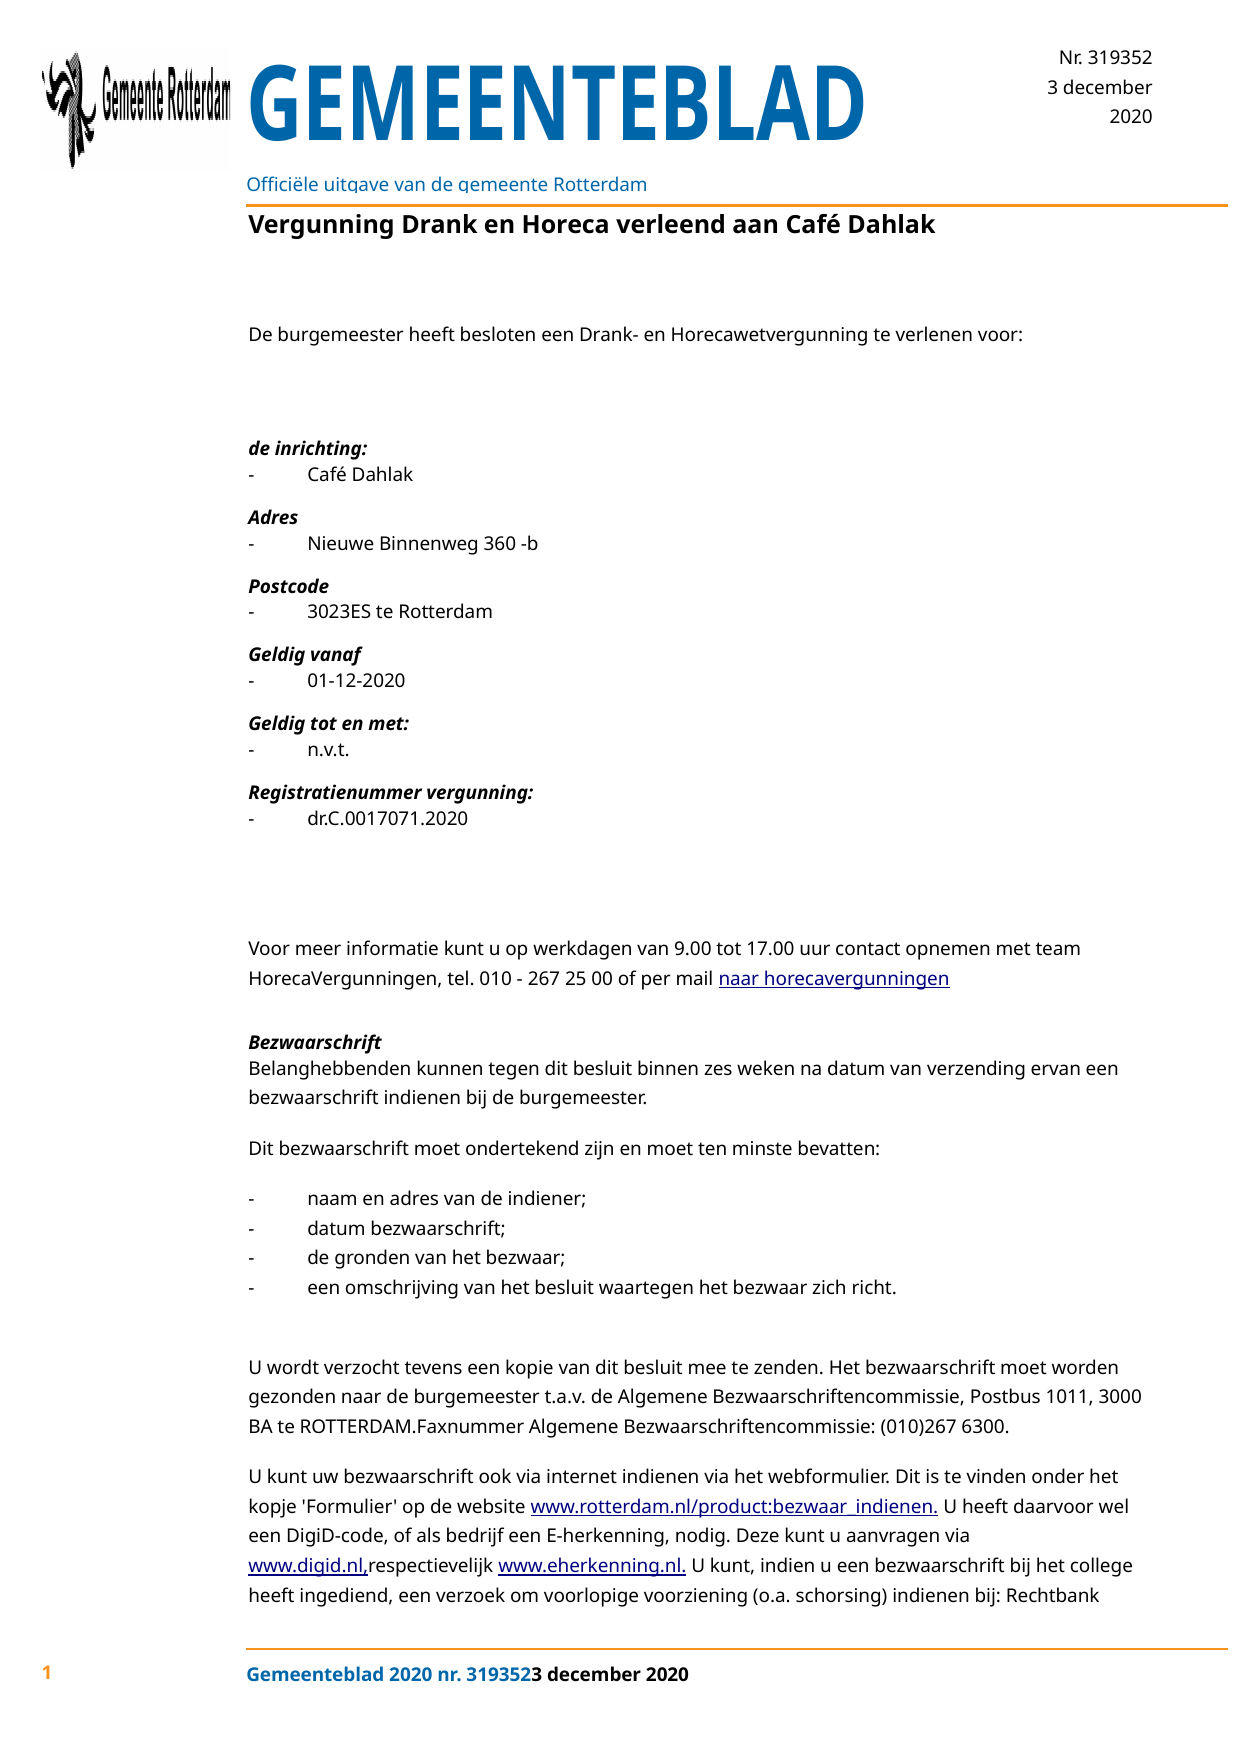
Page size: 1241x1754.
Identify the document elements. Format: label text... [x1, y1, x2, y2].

text U kunt uw bezwaarschrift ook via internet indienen via het webformulier. Dit is te vinden onder het kopje 'Formulier' op de website www.rotterdam.nl/product:bezwaar_indienen. U heeft daarvoor wel een DigiD-code, of als bedrijf een E-herkenning, nodig. Deze kunt u aanvragen via www.digid.nl,respectievelijk www.eherkenning.nl. U kunt, indien u een bezwaarschrift bij het college heeft ingediend, een verzoek om voorlopige voorziening (o.a. schorsing) indienen bij: Rechtbank [248, 1463, 1152, 1608]
list Nieuwe Binnenweg 360 -b [248, 530, 1152, 555]
list een omschrijving van het besluit waartegen het bezwaar zich richt. [248, 1274, 1152, 1300]
list Café Dahlak [248, 461, 1152, 487]
text Geldig tot en met: [248, 711, 1152, 736]
text Adres [248, 504, 1152, 530]
text De burgemeester heeft besloten een Drank- en Horecawetvergunning te verlenen voor: [248, 321, 1152, 346]
list naam en adres van de indiener; [248, 1185, 1152, 1211]
list n.v.t. [248, 736, 1152, 762]
list 01-12-2020 [248, 667, 1152, 693]
list de gronden van het bezwaar; [248, 1244, 1152, 1270]
picture [41, 47, 231, 172]
text Bezwaarschrift [248, 1029, 1152, 1055]
text Vergunning Drank en Horeca verleend aan Café Dahlak [248, 207, 1152, 241]
text Postcode [248, 573, 1152, 598]
list datum bezwaarschrift; [248, 1215, 1152, 1241]
list 3023ES te Rotterdam [248, 598, 1152, 624]
list dr.C.0017071.2020 [248, 805, 1152, 831]
text Registratienummer vergunning: [248, 779, 1152, 805]
text de inrichting: [248, 435, 1152, 461]
text Voor meer informatie kunt u op werkdagen van 9.00 tot 17.00 uur contact opnemen met team HorecaVergunningen, tel. 010 - 267 25 00 of per mail naar horecavergunningen [248, 936, 1152, 991]
text Geldig vanaf [248, 642, 1152, 667]
text Belanghebbenden kunnen tegen dit besluit binnen zes weken na datum van verzending ervan een bezwaarschrift indienen bij de burgemeester. [248, 1055, 1152, 1110]
text Dit bezwaarschrift moet ondertekend zijn en moet ten minste bevatten: [248, 1135, 1152, 1161]
text U wordt verzocht tevens een kopie van dit besluit mee te zenden. Het bezwaarschrift moet worden gezonden naar de burgemeester t.a.v. de Algemene Bezwaarschriftencommissie, Postbus 1011, 3000 BA te ROTTERDAM.Faxnummer Algemene Bezwaarschriftencommissie: (010)267 6300. [248, 1354, 1152, 1439]
